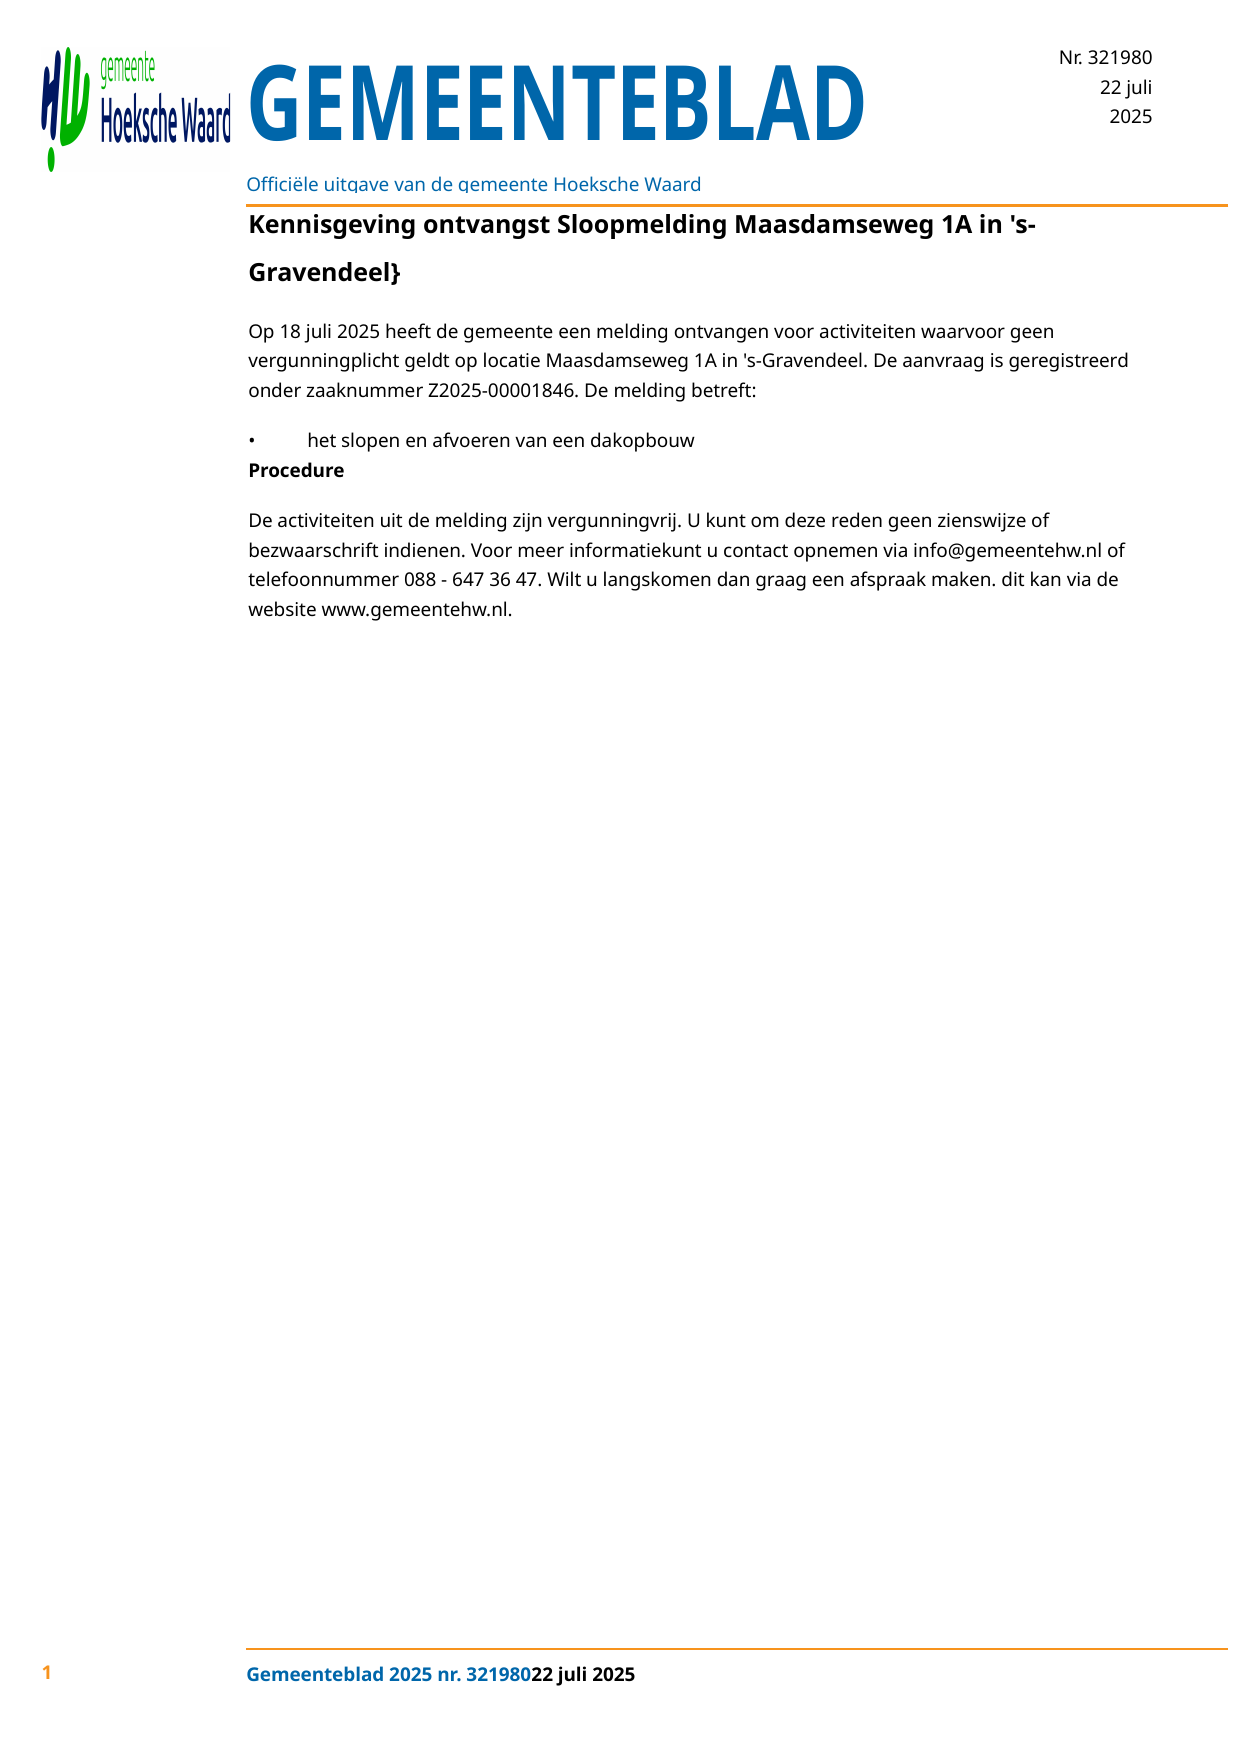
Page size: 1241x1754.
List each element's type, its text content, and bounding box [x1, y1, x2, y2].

text Op 18 juli 2025 heeft de gemeente een melding ontvangen voor activiteiten waarvoor geen vergunningplicht geldt op locatie Maasdamseweg 1A in 's-Gravendeel. De aanvraag is geregistreerd onder zaaknummer Z2025-00001846. De melding betreft: [248, 318, 1152, 403]
picture [41, 47, 231, 172]
list het slopen en afvoeren van een dakopbouw [248, 427, 1152, 453]
text De activiteiten uit de melding zijn vergunningvrij. U kunt om deze reden geen zienswijze of bezwaarschrift indienen. Voor meer informatiekunt u contact opnemen via info@gemeentehw.nl of telefoonnummer 088 - 647 36 47. Wilt u langskomen dan graag een afspraak maken. dit kan via de website www.gemeentehw.nl. [248, 507, 1152, 622]
text Kennisgeving ontvangst Sloopmelding Maasdamseweg 1A in 's-Gravendeel} [248, 207, 1152, 288]
text Procedure [248, 457, 1152, 483]
